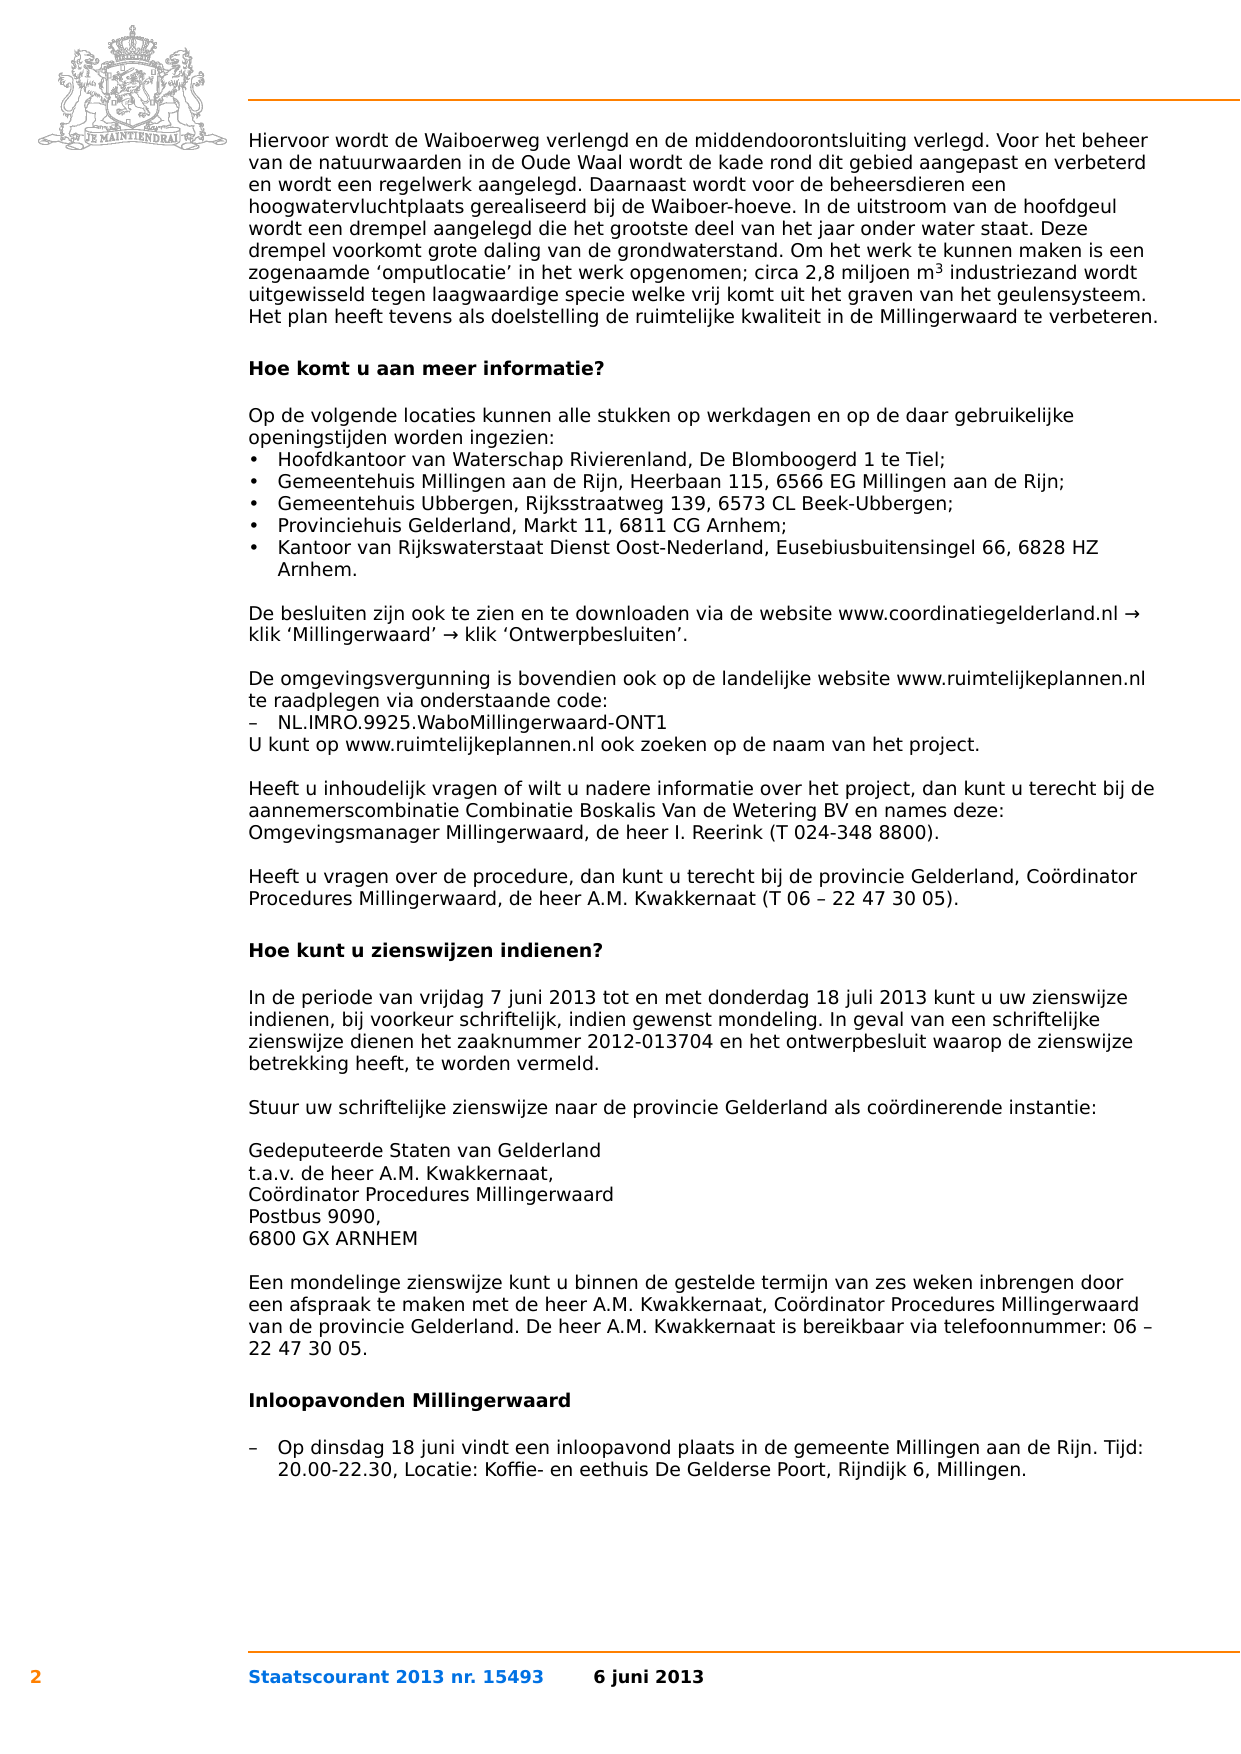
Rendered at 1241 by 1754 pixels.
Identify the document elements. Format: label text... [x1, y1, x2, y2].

text Postbus 9090, [248, 1206, 1163, 1228]
text Op de volgende locaties kunnen alle stukken op werkdagen en op de daar gebruikelijke openingstijden worden ingezien: [248, 405, 1163, 449]
text In de periode van vrijdag 7 juni 2013 tot en met donderdag 18 juli 2013 kunt u uw zienswijze indienen, bij voorkeur schriftelijk, indien gewenst mondeling. In geval van een schriftelijke zienswijze dienen het zaaknummer 2012-013704 en het ontwerpbesluit waarop de zienswijze betrekking heeft, te worden vermeld. [248, 987, 1163, 1075]
text 6800 GX ARNHEM [248, 1228, 1163, 1250]
text – Op dinsdag 18 juni vindt een inloopavond plaats in de gemeente Millingen aan de Rijn. Tijd: 20.00-22.30, Locatie: Koffie- en eethuis De Gelderse Poort, Rijndijk 6, Millingen. [248, 1437, 1163, 1481]
text • Gemeentehuis Millingen aan de Rijn, Heerbaan 115, 6566 EG Millingen aan de Rijn; [248, 471, 1163, 493]
subtitle Inloopavonden Millingerwaard [248, 1390, 1163, 1412]
text • Hoofdkantoor van Waterschap Rivierenland, De Blomboogerd 1 te Tiel; [248, 449, 1163, 471]
text • Provinciehuis Gelderland, Markt 11, 6811 CG Arnhem; [248, 514, 1163, 537]
text • Kantoor van Rijkswaterstaat Dienst Oost-Nederland, Eusebiusbuitensingel 66, 6828 HZ Arnhem. [248, 537, 1163, 581]
subtitle Hoe komt u aan meer informatie? [248, 358, 1163, 380]
text Hiervoor wordt de Waiboerweg verlengd en de middendoorontsluiting verlegd. Voor het beheer van de natuurwaarden in de Oude Waal wordt de kade rond dit gebied aangepast en verbeterd en wordt een regelwerk aangelegd. Daarnaast wordt voor de beheersdieren een hoogwatervluchtplaats gerealiseerd bij de Waiboer-hoeve. In de uitstroom van de hoofdgeul wordt een drempel aangelegd die het grootste deel van het jaar onder water staat. Deze drempel voorkomt grote daling van de grondwaterstand. Om het werk te kunnen maken is een zogenaamde ‘omputlocatie’ in het werk opgenomen; circa 2,8 miljoen m3 industriezand wordt uitgewisseld tegen laagwaardige specie welke vrij komt uit het graven van het geulensysteem. Het plan heeft tevens als doelstelling de ruimtelijke kwaliteit in de Millingerwaard te verbeteren. [248, 130, 1163, 328]
text U kunt op www.ruimtelijkeplannen.nl ook zoeken op de naam van het project. [248, 734, 1163, 756]
subtitle Hoe kunt u zienswijzen indienen? [248, 940, 1163, 962]
text Gedeputeerde Staten van Gelderland [248, 1140, 1163, 1162]
text – NL.IMRO.9925.WaboMillingerwaard-ONT1 [248, 712, 1163, 734]
text Heeft u vragen over de procedure, dan kunt u terecht bij de provincie Gelderland, Coördinator Procedures Millingerwaard, de heer A.M. Kwakkernaat (T 06 – 22 47 30 05). [248, 866, 1163, 910]
text Een mondelinge zienswijze kunt u binnen de gestelde termijn van zes weken inbrengen door een afspraak te maken met de heer A.M. Kwakkernaat, Coördinator Procedures Millingerwaard van de provincie Gelderland. De heer A.M. Kwakkernaat is bereikbaar via telefoonnummer: 06 – 22 47 30 05. [248, 1272, 1163, 1360]
text • Gemeentehuis Ubbergen, Rijksstraatweg 139, 6573 CL Beek-Ubbergen; [248, 493, 1163, 514]
text Coördinator Procedures Millingerwaard [248, 1184, 1163, 1206]
text Stuur uw schriftelijke zienswijze naar de provincie Gelderland als coördinerende instantie: [248, 1097, 1163, 1118]
text Heeft u inhoudelijk vragen of wilt u nadere informatie over het project, dan kunt u terecht bij de aannemerscombinatie Combinatie Boskalis Van de Wetering BV en names deze: Omgevingsmanager Millingerwaard, de heer I. Reerink (T 024-348 8800). [248, 778, 1163, 844]
picture [38, 25, 227, 150]
text t.a.v. de heer A.M. Kwakkernaat, [248, 1162, 1163, 1184]
text De besluiten zijn ook te zien en te downloaden via de website www.coordinatiegelderland.nl → klik ‘Millingerwaard’ → klik ‘Ontwerpbesluiten’. [248, 602, 1163, 646]
text De omgevingsvergunning is bovendien ook op de landelijke website www.ruimtelijkeplannen.nl te raadplegen via onderstaande code: [248, 668, 1163, 712]
